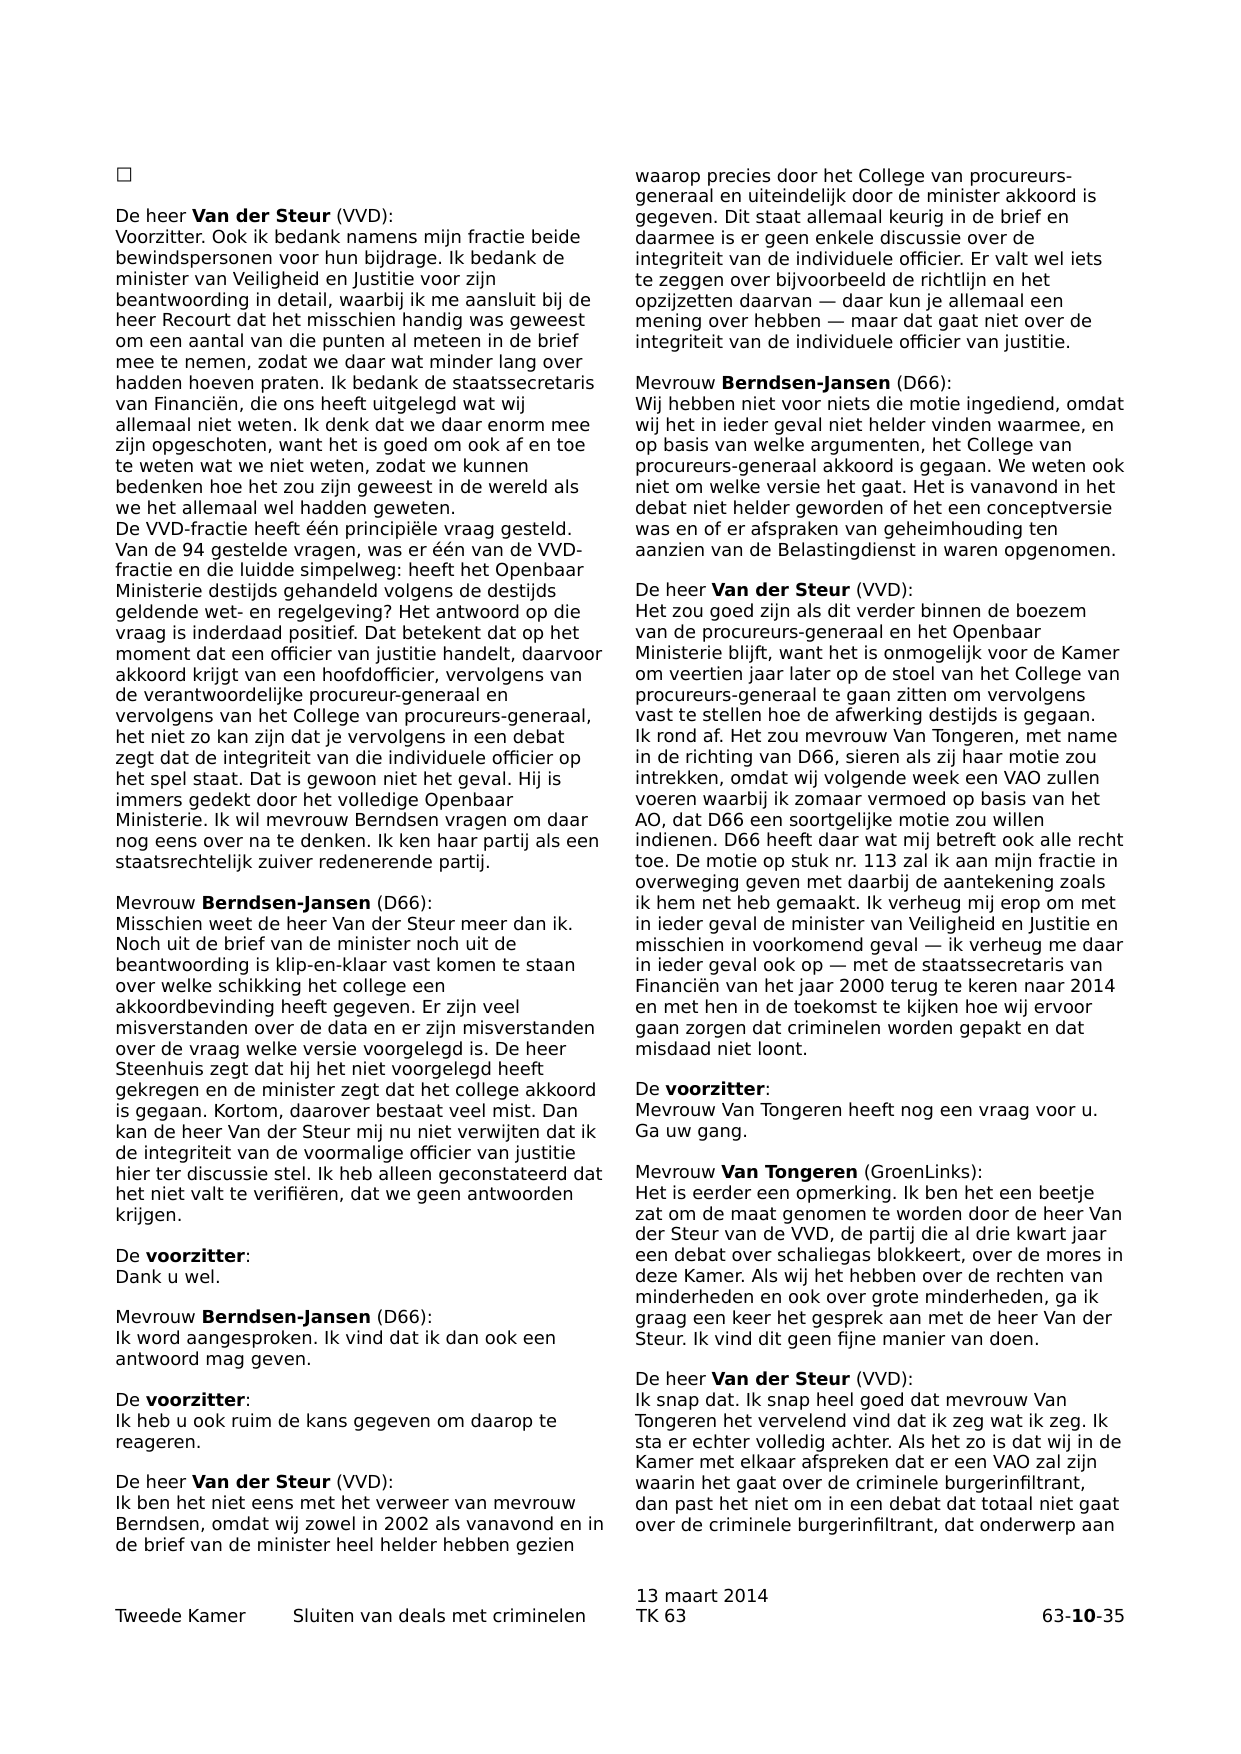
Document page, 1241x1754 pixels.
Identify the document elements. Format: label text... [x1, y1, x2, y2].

text De voorzitter: [115, 1246, 605, 1267]
text De heer Van der Steur (VVD): [115, 1472, 605, 1493]
text De heer Van der Steur (VVD): [635, 1369, 1125, 1390]
text waarop precies door het College van procureurs-generaal en uiteindelijk door de minister akkoord is gegeven. Dit staat allemaal keurig in de brief en daarmee is er geen enkele discussie over de integriteit van de individuele officier. Er valt wel iets te zeggen over bijvoorbeeld de richtlijn en het opzijzetten daarvan — daar kun je allemaal een mening over hebben — maar dat gaat niet over de integriteit van de individuele officier van justitie. [635, 165, 1125, 353]
text ⬜ [115, 165, 605, 186]
text Het zou goed zijn als dit verder binnen de boezem van de procureurs-generaal en het Openbaar Ministerie blijft, want het is onmogelijk voor de Kamer om veertien jaar later op de stoel van het College van procureurs-generaal te gaan zitten om vervolgens vast te stellen hoe de afwerking destijds is gegaan. [635, 601, 1125, 726]
text Ik ben het niet eens met het verweer van mevrouw Berndsen, omdat wij zowel in 2002 als vanavond en in de brief van de minister heel helder hebben gezien [115, 1493, 605, 1555]
text Mevrouw Berndsen-Jansen (D66): [115, 1307, 605, 1328]
text Wij hebben niet voor niets die motie ingediend, omdat wij het in ieder geval niet helder vinden waarmee, en op basis van welke argumenten, het College van procureurs-generaal akkoord is gegaan. We weten ook niet om welke versie het gaat. Het is vanavond in het debat niet helder geworden of het een conceptversie was en of er afspraken van geheimhouding ten aanzien van de Belastingdienst in waren opgenomen. [635, 393, 1125, 560]
text Mevrouw Berndsen-Jansen (D66): [635, 373, 1125, 393]
text Voorzitter. Ook ik bedank namens mijn fractie beide bewindspersonen voor hun bijdrage. Ik bedank de minister van Veiligheid en Justitie voor zijn beantwoording in detail, waarbij ik me aansluit bij de heer Recourt dat het misschien handig was geweest om een aantal van die punten al meteen in de brief mee te nemen, zodat we daar wat minder lang over hadden hoeven praten. Ik bedank de staatssecretaris van Financiën, die ons heeft uitgelegd wat wij allemaal niet weten. Ik denk dat we daar enorm mee zijn opgeschoten, want het is goed om ook af en toe te weten wat we niet weten, zodat we kunnen bedenken hoe het zou zijn geweest in de wereld als we het allemaal wel hadden geweten. [115, 227, 605, 518]
text De VVD-fractie heeft één principiële vraag gesteld. Van de 94 gestelde vragen, was er één van de VVD-fractie en die luidde simpelweg: heeft het Openbaar Ministerie destijds gehandeld volgens de destijds geldende wet- en regelgeving? Het antwoord op die vraag is inderdaad positief. Dat betekent dat op het moment dat een officier van justitie handelt, daarvoor akkoord krijgt van een hoofdofficier, vervolgens van de verantwoordelijke procureur-generaal en vervolgens van het College van procureurs-generaal, het niet zo kan zijn dat je vervolgens in een debat zegt dat de integriteit van die individuele officier op het spel staat. Dat is gewoon niet het geval. Hij is immers gedekt door het volledige Openbaar Ministerie. Ik wil mevrouw Berndsen vragen om daar nog eens over na te denken. Ik ken haar partij als een staatsrechtelijk zuiver redenerende partij. [115, 518, 605, 873]
text De heer Van der Steur (VVD): [635, 580, 1125, 601]
text Mevrouw Van Tongeren (GroenLinks): [635, 1162, 1125, 1182]
text De voorzitter: [115, 1390, 605, 1411]
text Mevrouw Berndsen-Jansen (D66): [115, 893, 605, 913]
text Ik heb u ook ruim de kans gegeven om daarop te reageren. [115, 1411, 605, 1452]
text Ik rond af. Het zou mevrouw Van Tongeren, met name in de richting van D66, sieren als zij haar motie zou intrekken, omdat wij volgende week een VAO zullen voeren waarbij ik zomaar vermoed op basis van het AO, dat D66 een soortgelijke motie zou willen indienen. D66 heeft daar wat mij betreft ook alle recht toe. De motie op stuk nr. 113 zal ik aan mijn fractie in overweging geven met daarbij de aantekening zoals ik hem net heb gemaakt. Ik verheug mij erop om met in ieder geval de minister van Veiligheid en Justitie en misschien in voorkomend geval — ik verheug me daar in ieder geval ook op — met de staatssecretaris van Financiën van het jaar 2000 terug te keren naar 2014 en met hen in de toekomst te kijken hoe wij ervoor gaan zorgen dat criminelen worden gepakt en dat misdaad niet loont. [635, 726, 1125, 1059]
text Mevrouw Van Tongeren heeft nog een vraag voor u. Ga uw gang. [635, 1100, 1125, 1142]
text Ik snap dat. Ik snap heel goed dat mevrouw Van Tongeren het vervelend vind dat ik zeg wat ik zeg. Ik sta er echter volledig achter. Als het zo is dat wij in de Kamer met elkaar afspreken dat er een VAO zal zijn waarin het gaat over de criminele burgerinfiltrant, dan past het niet om in een debat dat totaal niet gaat over de criminele burgerinfiltrant, dat onderwerp aan [635, 1390, 1125, 1536]
text Dank u wel. [115, 1267, 605, 1287]
text Het is eerder een opmerking. Ik ben het een beetje zat om de maat genomen te worden door de heer Van der Steur van de VVD, de partij die al drie kwart jaar een debat over schaliegas blokkeert, over de mores in deze Kamer. Als wij het hebben over de rechten van minderheden en ook over grote minderheden, ga ik graag een keer het gesprek aan met de heer Van der Steur. Ik vind dit geen fijne manier van doen. [635, 1182, 1125, 1349]
text Misschien weet de heer Van der Steur meer dan ik. Noch uit de brief van de minister noch uit de beantwoording is klip-en-klaar vast komen te staan over welke schikking het college een akkoordbevinding heeft gegeven. Er zijn veel misverstanden over de data en er zijn misverstanden over de vraag welke versie voorgelegd is. De heer Steenhuis zegt dat hij het niet voorgelegd heeft gekregen en de minister zegt dat het college akkoord is gegaan. Kortom, daarover bestaat veel mist. Dan kan de heer Van der Steur mij nu niet verwijten dat ik de integriteit van de voormalige officier van justitie hier ter discussie stel. Ik heb alleen geconstateerd dat het niet valt te verifiëren, dat we geen antwoorden krijgen. [115, 913, 605, 1226]
text De voorzitter: [635, 1079, 1125, 1100]
text Ik word aangesproken. Ik vind dat ik dan ook een antwoord mag geven. [115, 1328, 605, 1370]
text De heer Van der Steur (VVD): [115, 206, 605, 227]
